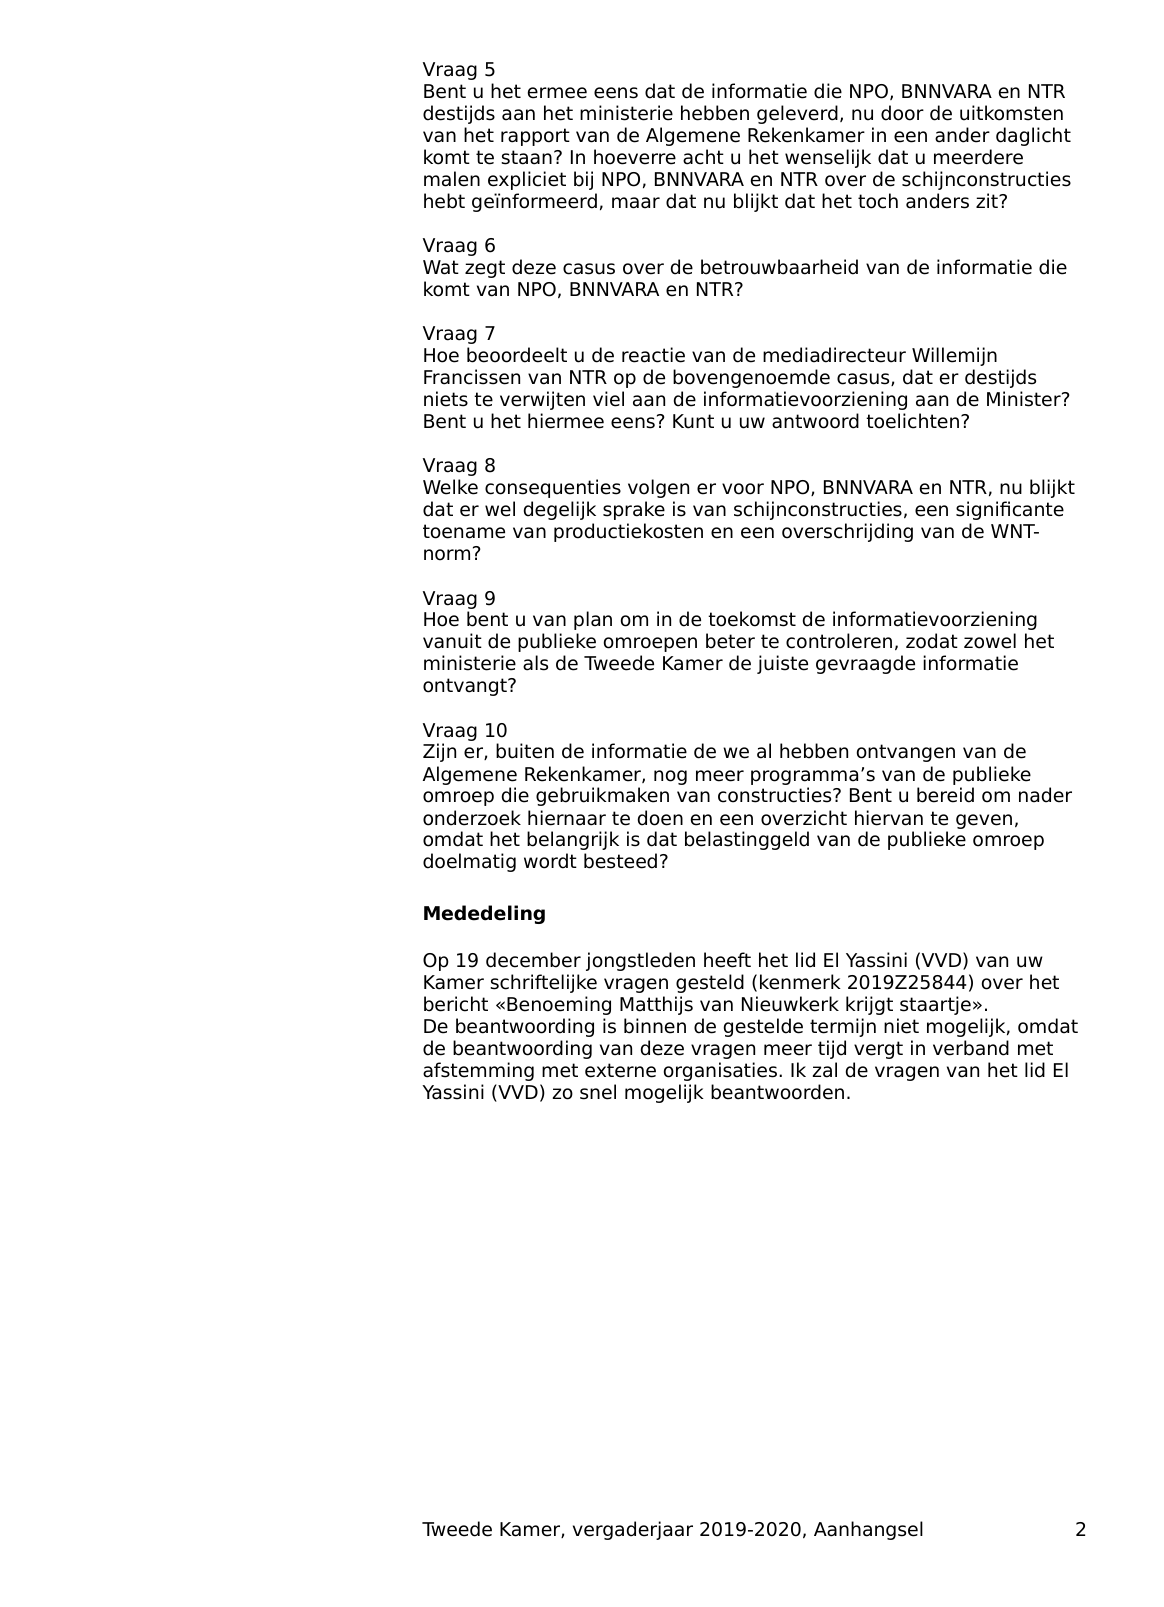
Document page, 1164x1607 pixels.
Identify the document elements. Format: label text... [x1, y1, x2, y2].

text Vraag 7 [422, 323, 1087, 345]
text Hoe bent u van plan om in de toekomst de informatievoorziening vanuit de publieke omroepen beter te controleren, zodat zowel het ministerie als de Tweede Kamer de juiste gevraagde informatie ontvangt? [422, 609, 1087, 697]
text Zijn er, buiten de informatie de we al hebben ontvangen van de Algemene Rekenkamer, nog meer programma’s van de publieke omroep die gebruikmaken van constructies? Bent u bereid om nader onderzoek hiernaar te doen en een overzicht hiervan te geven, omdat het belangrijk is dat belastinggeld van de publieke omroep doelmatig wordt besteed? [422, 741, 1087, 873]
text Hoe beoordeelt u de reactie van de mediadirecteur Willemijn Francissen van NTR op de bovengenoemde casus, dat er destijds niets te verwijten viel aan de informatievoorziening aan de Minister? Bent u het hiermee eens? Kunt u uw antwoord toelichten? [422, 345, 1087, 433]
text Vraag 8 [422, 455, 1087, 477]
text Wat zegt deze casus over de betrouwbaarheid van de informatie die komt van NPO, BNNVARA en NTR? [422, 257, 1087, 301]
text De beantwoording is binnen de gestelde termijn niet mogelijk, omdat de beantwoording van deze vragen meer tijd vergt in verband met afstemming met externe organisaties. Ik zal de vragen van het lid El Yassini (VVD) zo snel mogelijk beantwoorden. [422, 1016, 1087, 1104]
subtitle Mededeling [422, 903, 1087, 925]
text Vraag 6 [422, 235, 1087, 257]
text Vraag 10 [422, 719, 1087, 741]
text Bent u het ermee eens dat de informatie die NPO, BNNVARA en NTR destijds aan het ministerie hebben geleverd, nu door de uitkomsten van het rapport van de Algemene Rekenkamer in een ander daglicht komt te staan? In hoeverre acht u het wenselijk dat u meerdere malen expliciet bij NPO, BNNVARA en NTR over de schijnconstructies hebt geïnformeerd, maar dat nu blijkt dat het toch anders zit? [422, 81, 1087, 213]
text Vraag 9 [422, 587, 1087, 609]
text Vraag 5 [422, 59, 1087, 81]
text Welke consequenties volgen er voor NPO, BNNVARA en NTR, nu blijkt dat er wel degelijk sprake is van schijnconstructies, een significante toename van productiekosten en een overschrijding van de WNT-norm? [422, 477, 1087, 565]
text Op 19 december jongstleden heeft het lid El Yassini (VVD) van uw Kamer schriftelijke vragen gesteld (kenmerk 2019Z25844) over het bericht «Benoeming Matthijs van Nieuwkerk krijgt staartje». [422, 950, 1087, 1016]
